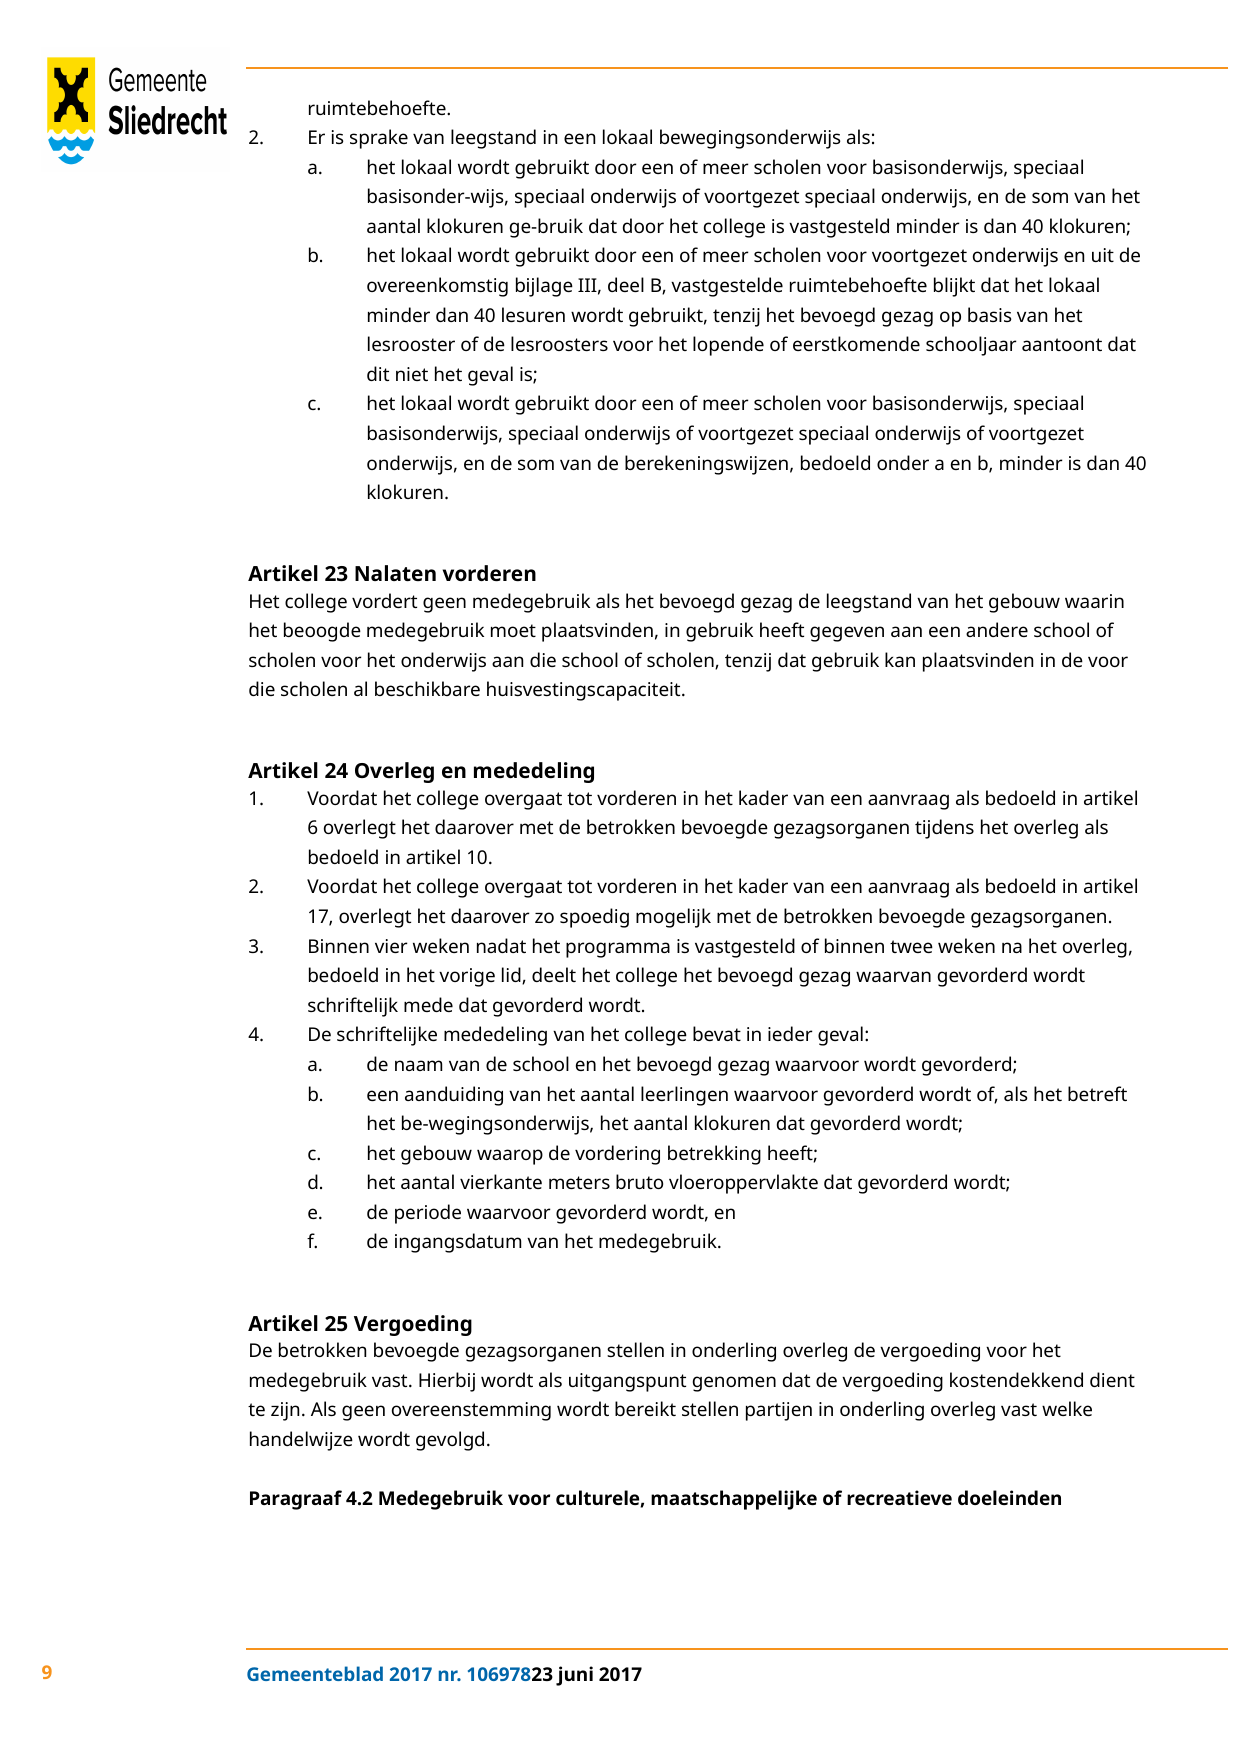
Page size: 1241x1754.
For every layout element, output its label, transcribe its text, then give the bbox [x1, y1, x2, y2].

list het aantal vierkante meters bruto vloeroppervlakte dat gevorderd wordt; [307, 1169, 1152, 1195]
picture [41, 47, 231, 172]
text De betrokken bevoegde gezagsorganen stellen in onderling overleg de vergoeding voor het medegebruik vast. Hierbij wordt als uitgangspunt genomen dat de vergoeding kostendekkend dient te zijn. Als geen overeenstemming wordt bereikt stellen partijen in onderling overleg vast welke handelwijze wordt gevolgd. [248, 1337, 1152, 1452]
list De schriftelijke mededeling van het college bevat in ieder geval: [248, 1022, 1152, 1047]
list het lokaal wordt gebruikt door een of meer scholen voor basisonderwijs, speciaal basisonder-wijs, speciaal onderwijs of voortgezet speciaal onderwijs, en de som van het aantal klokuren ge-bruik dat door het college is vastgesteld minder is dan 40 klokuren; [307, 154, 1152, 239]
list de periode waarvoor gevorderd wordt, en [307, 1199, 1152, 1225]
list het lokaal wordt gebruikt door een of meer scholen voor voortgezet onderwijs en uit de overeenkomstig bijlage III, deel B, vastgestelde ruimtebehoefte blijkt dat het lokaal minder dan 40 lesuren wordt gebruikt, tenzij het bevoegd gezag op basis van het lesrooster of de lesroosters voor het lopende of eerstkomende schooljaar aantoont dat dit niet het geval is; [307, 243, 1152, 387]
text Artikel 23 Nalaten vorderen [248, 559, 1152, 588]
list het gebouw waarop de vordering betrekking heeft; [307, 1140, 1152, 1166]
text Het college vordert geen medegebruik als het bevoegd gezag de leegstand van het gebouw waarin het beoogde medegebruik moet plaatsvinden, in gebruik heeft gegeven aan een andere school of scholen voor het onderwijs aan die school of scholen, tenzij dat gebruik kan plaatsvinden in de voor die scholen al beschikbare huisvestingscapaciteit. [248, 588, 1152, 702]
text Paragraaf 4.2 Medegebruik voor culturele, maatschappelijke of recreatieve doeleinden [248, 1485, 1152, 1511]
list Voordat het college overgaat tot vorderen in het kader van een aanvraag als bedoeld in artikel 17, overlegt het daarover zo spoedig mogelijk met de betrokken bevoegde gezagsorganen. [248, 874, 1152, 929]
text Artikel 24 Overleg en mededeling [248, 757, 1152, 785]
list een aanduiding van het aantal leerlingen waarvoor gevorderd wordt of, als het betreft het be-wegingsonderwijs, het aantal klokuren dat gevorderd wordt; [307, 1081, 1152, 1136]
list de naam van de school en het bevoegd gezag waarvoor wordt gevorderd; [307, 1051, 1152, 1077]
list Voordat het college overgaat tot vorderen in het kader van een aanvraag als bedoeld in artikel 6 overlegt het daarover met de betrokken bevoegde gezagsorganen tijdens het overleg als bedoeld in artikel 10. [248, 785, 1152, 870]
text Artikel 25 Vergoeding [248, 1309, 1152, 1337]
list Binnen vier weken nadat het programma is vastgesteld of binnen twee weken na het overleg, bedoeld in het vorige lid, deelt het college het bevoegd gezag waarvan gevorderd wordt schriftelijk mede dat gevorderd wordt. [248, 933, 1152, 1018]
list de ingangsdatum van het medegebruik. [307, 1229, 1152, 1254]
list Er is sprake van leegstand in een lokaal bewegingsonderwijs als: [248, 124, 1152, 150]
list ruimtebehoefte. [248, 95, 1152, 121]
list het lokaal wordt gebruikt door een of meer scholen voor basisonderwijs, speciaal basisonderwijs, speciaal onderwijs of voortgezet speciaal onderwijs of voortgezet onderwijs, en de som van de berekeningswijzen, bedoeld onder a en b, minder is dan 40 klokuren. [307, 391, 1152, 505]
